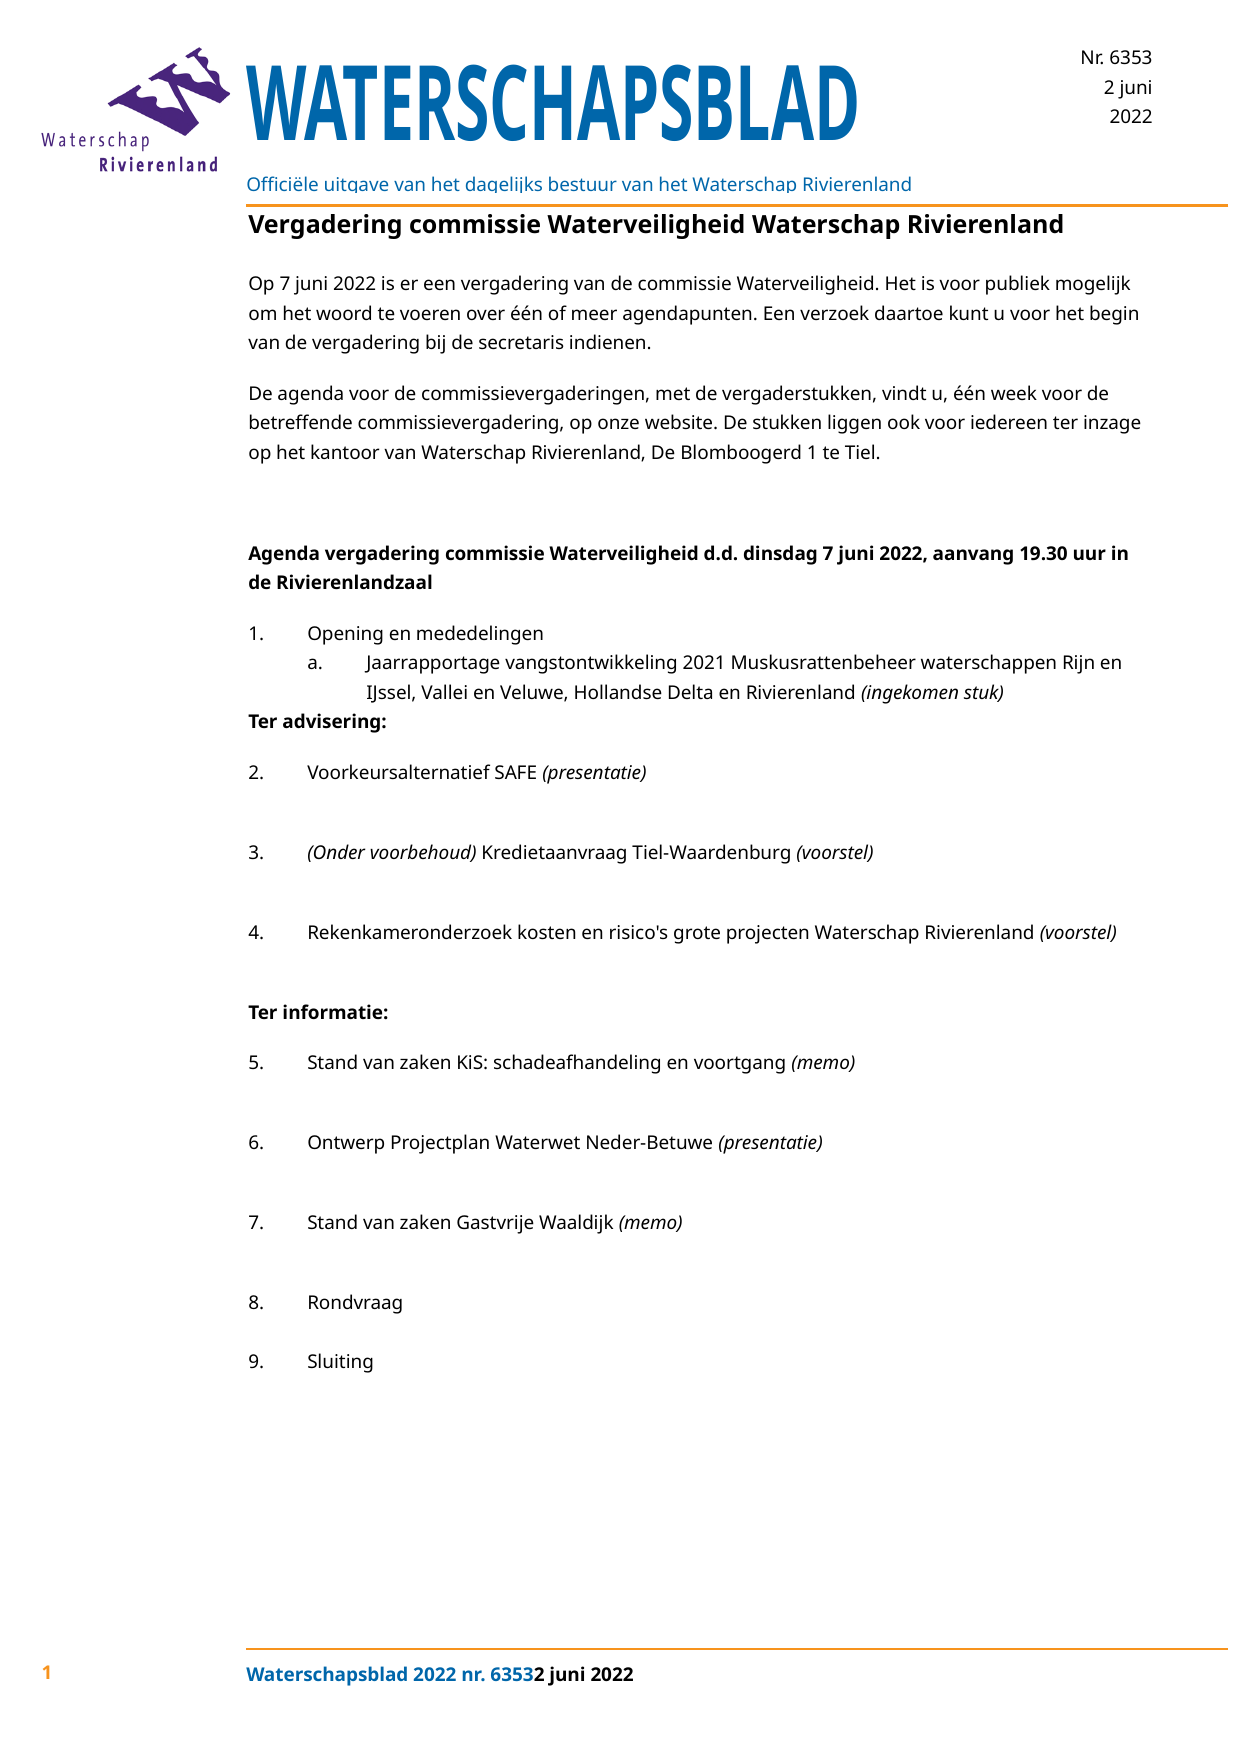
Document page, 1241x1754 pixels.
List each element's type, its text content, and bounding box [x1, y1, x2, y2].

list Voorkeursalternatief SAFE (presentatie) [248, 759, 1152, 785]
text Ter advisering: [248, 709, 1152, 734]
list Rondvraag [248, 1289, 1152, 1315]
text Vergadering commissie Waterveiligheid Waterschap Rivierenland [248, 207, 1152, 241]
text Op 7 juni 2022 is er een vergadering van de commissie Waterveiligheid. Het is voor publiek mogelijk om het woord te voeren over één of meer agendapunten. Een verzoek daartoe kunt u voor het begin van de vergadering bij de secretaris indienen. [248, 270, 1152, 355]
text Ter informatie: [248, 999, 1152, 1025]
list Sluiting [248, 1349, 1152, 1374]
text Agenda vergadering commissie Waterveiligheid d.d. dinsdag 7 juni 2022, aanvang 19.30 uur in de Rivierenlandzaal [248, 540, 1152, 595]
list Ontwerp Projectplan Waterwet Neder-Betuwe (presentatie) [248, 1129, 1152, 1155]
list Opening en mededelingen [248, 620, 1152, 646]
list Stand van zaken KiS: schadeafhandeling en voortgang (memo) [248, 1049, 1152, 1075]
picture [41, 47, 231, 172]
list Jaarrapportage vangstontwikkeling 2021 Muskusrattenbeheer waterschappen Rijn en IJssel, Vallei en Veluwe, Hollandse Delta en Rivierenland (ingekomen stuk) [307, 649, 1152, 705]
list (Onder voorbehoud) Kredietaanvraag Tiel-Waardenburg (voorstel) [248, 839, 1152, 865]
list Stand van zaken Gastvrije Waaldijk (memo) [248, 1209, 1152, 1235]
text De agenda voor de commissievergaderingen, met de vergaderstukken, vindt u, één week voor de betreffende commissievergadering, op onze website. De stukken liggen ook voor iedereen ter inzage op het kantoor van Waterschap Rivierenland, De Blomboogerd 1 te Tiel. [248, 380, 1152, 465]
list Rekenkameronderzoek kosten en risico's grote projecten Waterschap Rivierenland (voorstel) [248, 919, 1152, 945]
